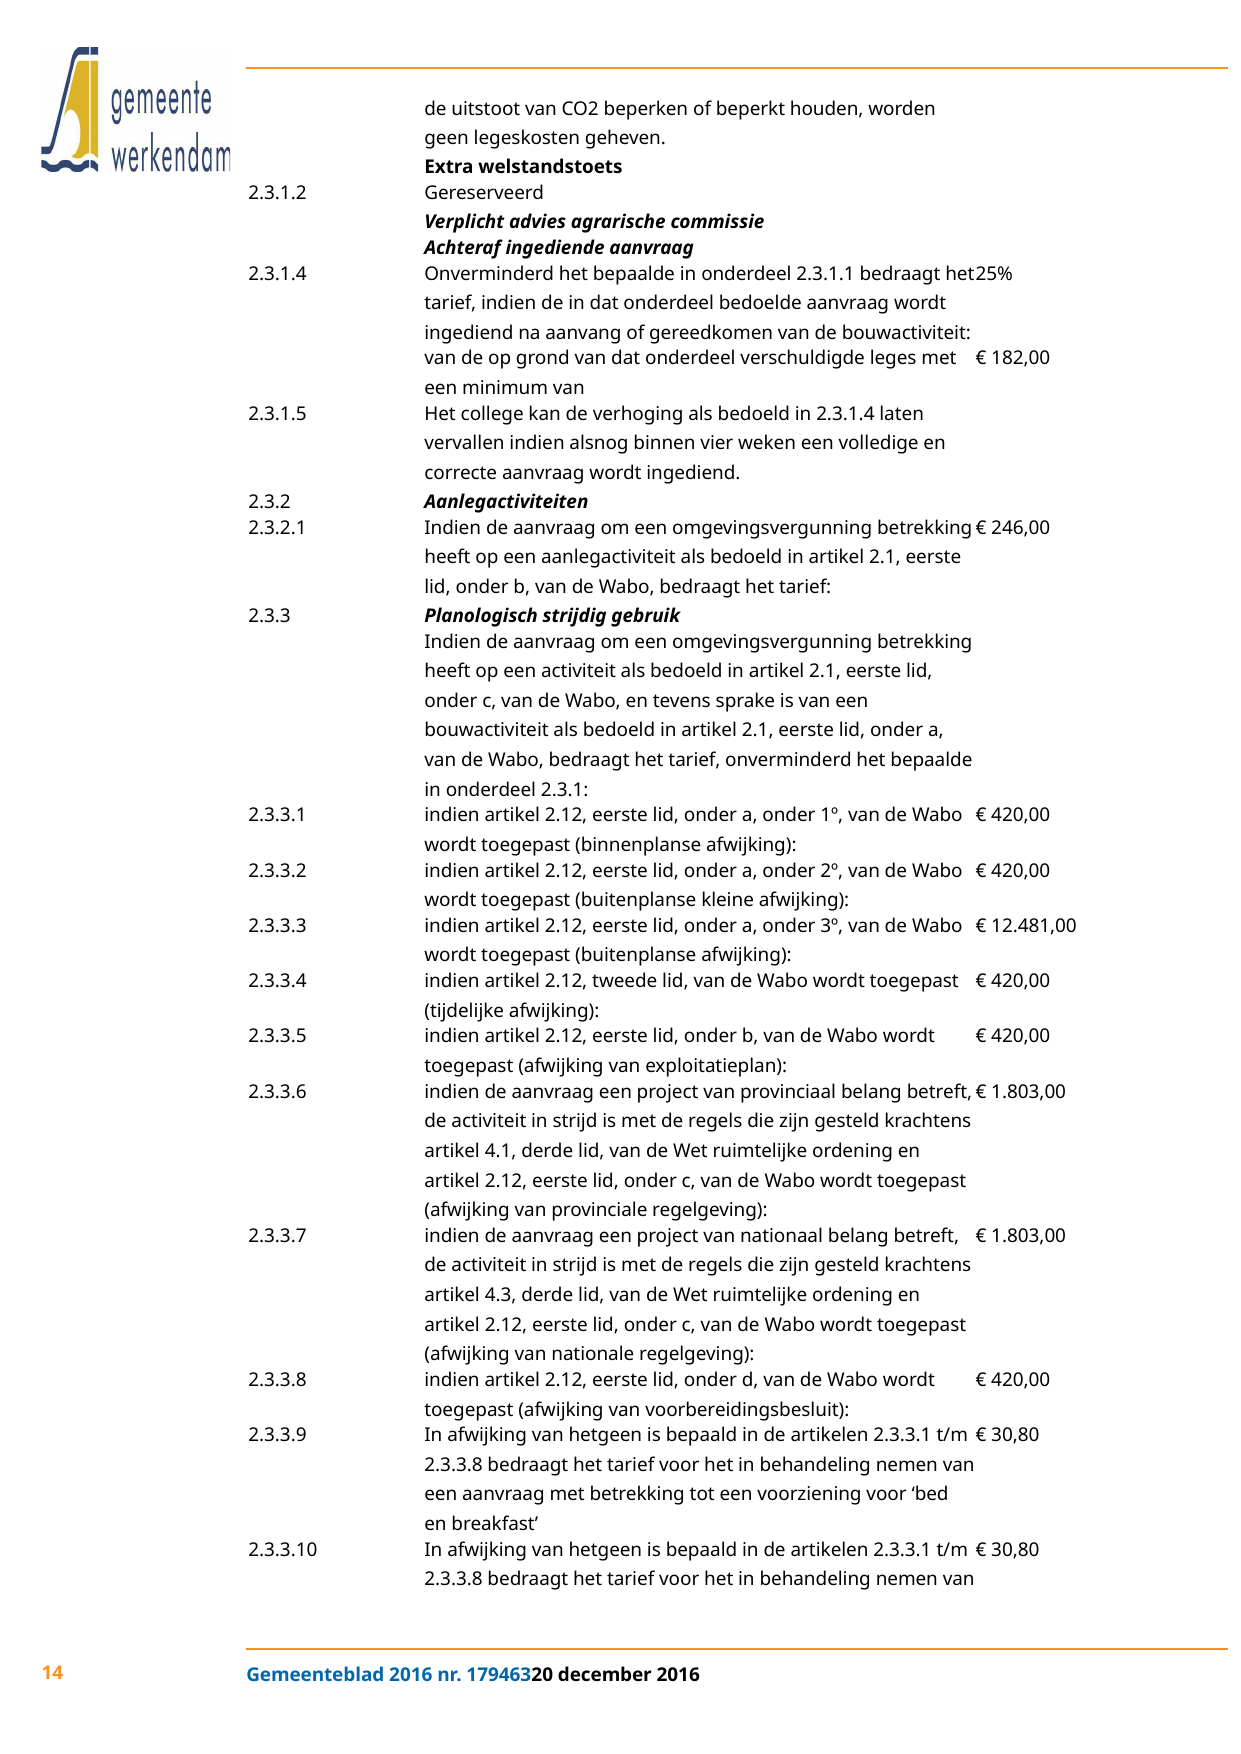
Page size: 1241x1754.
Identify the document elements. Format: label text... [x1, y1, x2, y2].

table_header 2.3.2 [248, 488, 424, 514]
table_cell 25% [975, 260, 1152, 344]
table_cell 2.3.3.9 [248, 1421, 424, 1536]
table_cell [975, 628, 1152, 801]
table_cell 2.3.3.8 [248, 1366, 424, 1421]
table_cell [248, 234, 424, 260]
table_cell van de op grond van dat onderdeel verschuldigde leges met een minimum van [424, 345, 975, 400]
table_header [975, 488, 1152, 514]
table_cell indien artikel 2.12, tweede lid, van de Wabo wordt toegepast (tijdelijke afwijking): [424, 968, 975, 1023]
table_header [975, 154, 1152, 179]
table_header Extra welstandstoets [424, 154, 975, 179]
table_header [975, 208, 1152, 234]
table_cell € 1.803,00 [975, 1222, 1152, 1366]
table_cell € 420,00 [975, 857, 1152, 912]
table_cell 2.3.3.6 [248, 1078, 424, 1222]
table_cell [975, 400, 1152, 485]
table_cell In afwijking van hetgeen is bepaald in de artikelen 2.3.3.1 t/m 2.3.3.8 bedraagt het tarief voor het in behandeling nemen van een aanvraag met betrekking tot een voorziening voor ‘bed en breakfast’ [424, 1421, 975, 1536]
table_cell [975, 179, 1152, 205]
table_cell 2.3.3.7 [248, 1222, 424, 1366]
table_cell indien artikel 2.12, eerste lid, onder a, onder 2º, van de Wabo wordt toegepast (buitenplanse kleine afwijking): [424, 857, 975, 912]
table_header Planologisch strijdig gebruik [424, 602, 975, 628]
table_cell Onverminderd het bepaalde in onderdeel 2.3.1.1 bedraagt het tarief, indien de in dat onderdeel bedoelde aanvraag wordt ingediend na aanvang of gereedkomen van de bouwactiviteit: [424, 260, 975, 344]
table_cell indien artikel 2.12, eerste lid, onder a, onder 3º, van de Wabo wordt toegepast (buitenplanse afwijking): [424, 912, 975, 967]
table_cell € 30,80 [975, 1536, 1152, 1591]
table_cell 2.3.3.2 [248, 857, 424, 912]
table_cell 2.3.1.2 [248, 179, 424, 205]
table_cell indien artikel 2.12, eerste lid, onder a, onder 1º, van de Wabo wordt toegepast (binnenplanse afwijking): [424, 801, 975, 857]
table_cell [248, 628, 424, 801]
table_cell indien de aanvraag een project van provinciaal belang betreft, de activiteit in strijd is met de regels die zijn gesteld krachtens artikel 4.1, derde lid, van de Wet ruimtelijke ordening en artikel 2.12, eerste lid, onder c, van de Wabo wordt toegepast (afwijking van provinciale regelgeving): [424, 1078, 975, 1222]
table_cell indien de aanvraag een project van nationaal belang betreft, de activiteit in strijd is met de regels die zijn gesteld krachtens artikel 4.3, derde lid, van de Wet ruimtelijke ordening en artikel 2.12, eerste lid, onder c, van de Wabo wordt toegepast (afwijking van nationale regelgeving): [424, 1222, 975, 1366]
table_cell [975, 234, 1152, 260]
table_cell € 420,00 [975, 801, 1152, 857]
table_cell € 12.481,00 [975, 912, 1152, 967]
table_cell € 420,00 [975, 1366, 1152, 1421]
table_cell Het college kan de verhoging als bedoeld in 2.3.1.4 laten vervallen indien alsnog binnen vier weken een volledige en correcte aanvraag wordt ingediend. [424, 400, 975, 485]
table_cell € 30,80 [975, 1421, 1152, 1536]
table_cell [248, 345, 424, 400]
table_cell 2.3.2.1 [248, 514, 424, 599]
table_cell € 246,00 [975, 514, 1152, 599]
table_cell [248, 95, 424, 150]
table_header Verplicht advies agrarische commissie [424, 208, 975, 234]
picture [41, 47, 231, 172]
table_cell 2.3.3.1 [248, 801, 424, 857]
table_header [975, 602, 1152, 628]
table_cell 2.3.1.5 [248, 400, 424, 485]
table_cell 2.3.3.10 [248, 1536, 424, 1591]
table_header [248, 208, 424, 234]
table_cell indien artikel 2.12, eerste lid, onder b, van de Wabo wordt toegepast (afwijking van exploitatieplan): [424, 1023, 975, 1078]
table_header Aanlegactiviteiten [424, 488, 975, 514]
table_cell Indien de aanvraag om een omgevingsvergunning betrekking heeft op een activiteit als bedoeld in artikel 2.1, eerste lid, onder c, van de Wabo, en tevens sprake is van een bouwactiviteit als bedoeld in artikel 2.1, eerste lid, onder a, van de Wabo, bedraagt het tarief, onverminderd het bepaalde in onderdeel 2.3.1: [424, 628, 975, 801]
table_cell In afwijking van hetgeen is bepaald in de artikelen 2.3.3.1 t/m 2.3.3.8 bedraagt het tarief voor het in behandeling nemen van [424, 1536, 975, 1591]
table_cell [975, 95, 1152, 150]
table_cell indien artikel 2.12, eerste lid, onder d, van de Wabo wordt toegepast (afwijking van voorbereidingsbesluit): [424, 1366, 975, 1421]
table_cell € 182,00 [975, 345, 1152, 400]
table_cell Achteraf ingediende aanvraag [424, 234, 975, 260]
table_cell 2.3.3.4 [248, 968, 424, 1023]
table_cell Indien de aanvraag om een omgevingsvergunning betrekking heeft op een aanlegactiviteit als bedoeld in artikel 2.1, eerste lid, onder b, van de Wabo, bedraagt het tarief: [424, 514, 975, 599]
table_cell € 420,00 [975, 1023, 1152, 1078]
table_cell € 1.803,00 [975, 1078, 1152, 1222]
table_header 2.3.3 [248, 602, 424, 628]
table_cell 2.3.3.5 [248, 1023, 424, 1078]
table_cell 2.3.3.3 [248, 912, 424, 967]
table_cell 2.3.1.4 [248, 260, 424, 344]
table_cell de uitstoot van CO2 beperken of beperkt houden, worden geen legeskosten geheven. [424, 95, 975, 150]
table_cell Gereserveerd [424, 179, 975, 205]
table_header [248, 154, 424, 179]
table_cell € 420,00 [975, 968, 1152, 1023]
